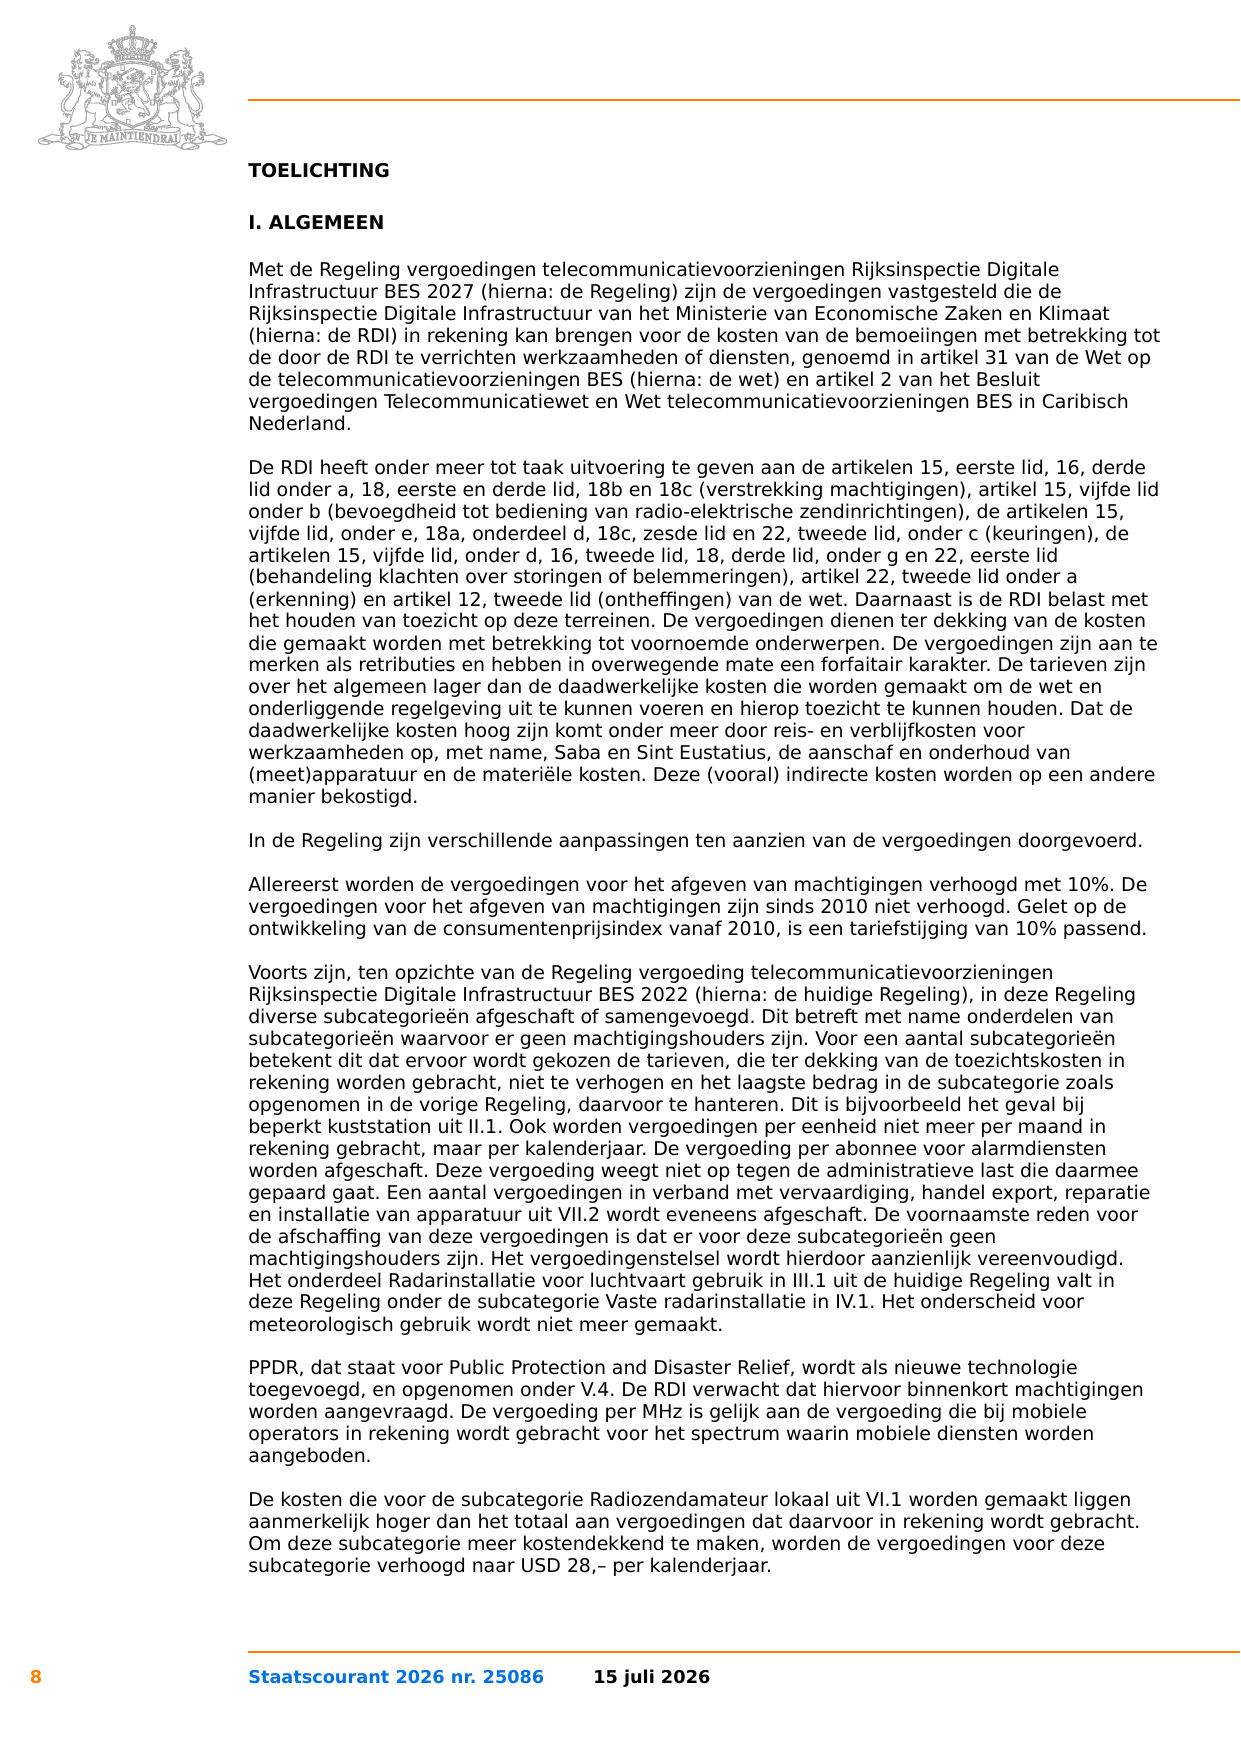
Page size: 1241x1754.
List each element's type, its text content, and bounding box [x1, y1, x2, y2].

text PPDR, dat staat voor Public Protection and Disaster Relief, wordt als nieuwe technologie toegevoegd, en opgenomen onder V.4. De RDI verwacht dat hiervoor binnenkort machtigingen worden aangevraagd. De vergoeding per MHz is gelijk aan de vergoeding die bij mobiele operators in rekening wordt gebracht voor het spectrum waarin mobiele diensten worden aangeboden. [248, 1357, 1163, 1467]
text Met de Regeling vergoedingen telecommunicatievoorzieningen Rijksinspectie Digitale Infrastructuur BES 2027 (hierna: de Regeling) zijn de vergoedingen vastgesteld die de Rijksinspectie Digitale Infrastructuur van het Ministerie van Economische Zaken en Klimaat (hierna: de RDI) in rekening kan brengen voor de kosten van de bemoeiingen met betrekking tot de door de RDI te verrichten werkzaamheden of diensten, genoemd in artikel 31 van de Wet op de telecommunicatievoorzieningen BES (hierna: de wet) en artikel 2 van het Besluit vergoedingen Telecommunicatiewet en Wet telecommunicatievoorzieningen BES in Caribisch Nederland. [248, 259, 1163, 435]
text Allereerst worden de vergoedingen voor het afgeven van machtigingen verhoogd met 10%. De vergoedingen voor het afgeven van machtigingen zijn sinds 2010 niet verhoogd. Gelet op de ontwikkeling van de consumentenprijsindex vanaf 2010, is een tariefstijging van 10% passend. [248, 874, 1163, 940]
text De kosten die voor de subcategorie Radiozendamateur lokaal uit VI.1 worden gemaakt liggen aanmerkelijk hoger dan het totaal aan vergoedingen dat daarvoor in rekening wordt gebracht. Om deze subcategorie meer kostendekkend te maken, worden de vergoedingen voor deze subcategorie verhoogd naar USD 28,– per kalenderjaar. [248, 1489, 1163, 1577]
text Voorts zijn, ten opzichte van de Regeling vergoeding telecommunicatievoorzieningen Rijksinspectie Digitale Infrastructuur BES 2022 (hierna: de huidige Regeling), in deze Regeling diverse subcategorieën afgeschaft of samengevoegd. Dit betreft met name onderdelen van subcategorieën waarvoor er geen machtigingshouders zijn. Voor een aantal subcategorieën betekent dit dat ervoor wordt gekozen de tarieven, die ter dekking van de toezichtskosten in rekening worden gebracht, niet te verhogen en het laagste bedrag in de subcategorie zoals opgenomen in de vorige Regeling, daarvoor te hanteren. Dit is bijvoorbeeld het geval bij beperkt kuststation uit II.1. Ook worden vergoedingen per eenheid niet meer per maand in rekening gebracht, maar per kalenderjaar. De vergoeding per abonnee voor alarmdiensten worden afgeschaft. Deze vergoeding weegt niet op tegen de administratieve last die daarmee gepaard gaat. Een aantal vergoedingen in verband met vervaardiging, handel export, reparatie en installatie van apparatuur uit VII.2 wordt eveneens afgeschaft. De voornaamste reden voor de afschaffing van deze vergoedingen is dat er voor deze subcategorieën geen machtigingshouders zijn. Het vergoedingenstelsel wordt hierdoor aanzienlijk vereenvoudigd. Het onderdeel Radarinstallatie voor luchtvaart gebruik in III.1 uit de huidige Regeling valt in deze Regeling onder de subcategorie Vaste radarinstallatie in IV.1. Het onderscheid voor meteorologisch gebruik wordt niet meer gemaakt. [248, 962, 1163, 1335]
picture [38, 25, 227, 150]
subtitle TOELICHTING [248, 160, 1163, 182]
text De RDI heeft onder meer tot taak uitvoering te geven aan de artikelen 15, eerste lid, 16, derde lid onder a, 18, eerste en derde lid, 18b en 18c (verstrekking machtigingen), artikel 15, vijfde lid onder b (bevoegdheid tot bediening van radio-elektrische zendinrichtingen), de artikelen 15, vijfde lid, onder e, 18a, onderdeel d, 18c, zesde lid en 22, tweede lid, onder c (keuringen), de artikelen 15, vijfde lid, onder d, 16, tweede lid, 18, derde lid, onder g en 22, eerste lid (behandeling klachten over storingen of belemmeringen), artikel 22, tweede lid onder a (erkenning) en artikel 12, tweede lid (ontheffingen) van de wet. Daarnaast is de RDI belast met het houden van toezicht op deze terreinen. De vergoedingen dienen ter dekking van de kosten die gemaakt worden met betrekking tot voornoemde onderwerpen. De vergoedingen zijn aan te merken als retributies en hebben in overwegende mate een forfaitair karakter. De tarieven zijn over het algemeen lager dan de daadwerkelijke kosten die worden gemaakt om de wet en onderliggende regelgeving uit te kunnen voeren en hierop toezicht te kunnen houden. Dat de daadwerkelijke kosten hoog zijn komt onder meer door reis- en verblijfkosten voor werkzaamheden op, met name, Saba en Sint Eustatius, de aanschaf en onderhoud van (meet)apparatuur en de materiële kosten. Deze (vooral) indirecte kosten worden op een andere manier bekostigd. [248, 457, 1163, 808]
text In de Regeling zijn verschillende aanpassingen ten aanzien van de vergoedingen doorgevoerd. [248, 830, 1163, 852]
subtitle I. ALGEMEEN [248, 212, 1163, 234]
